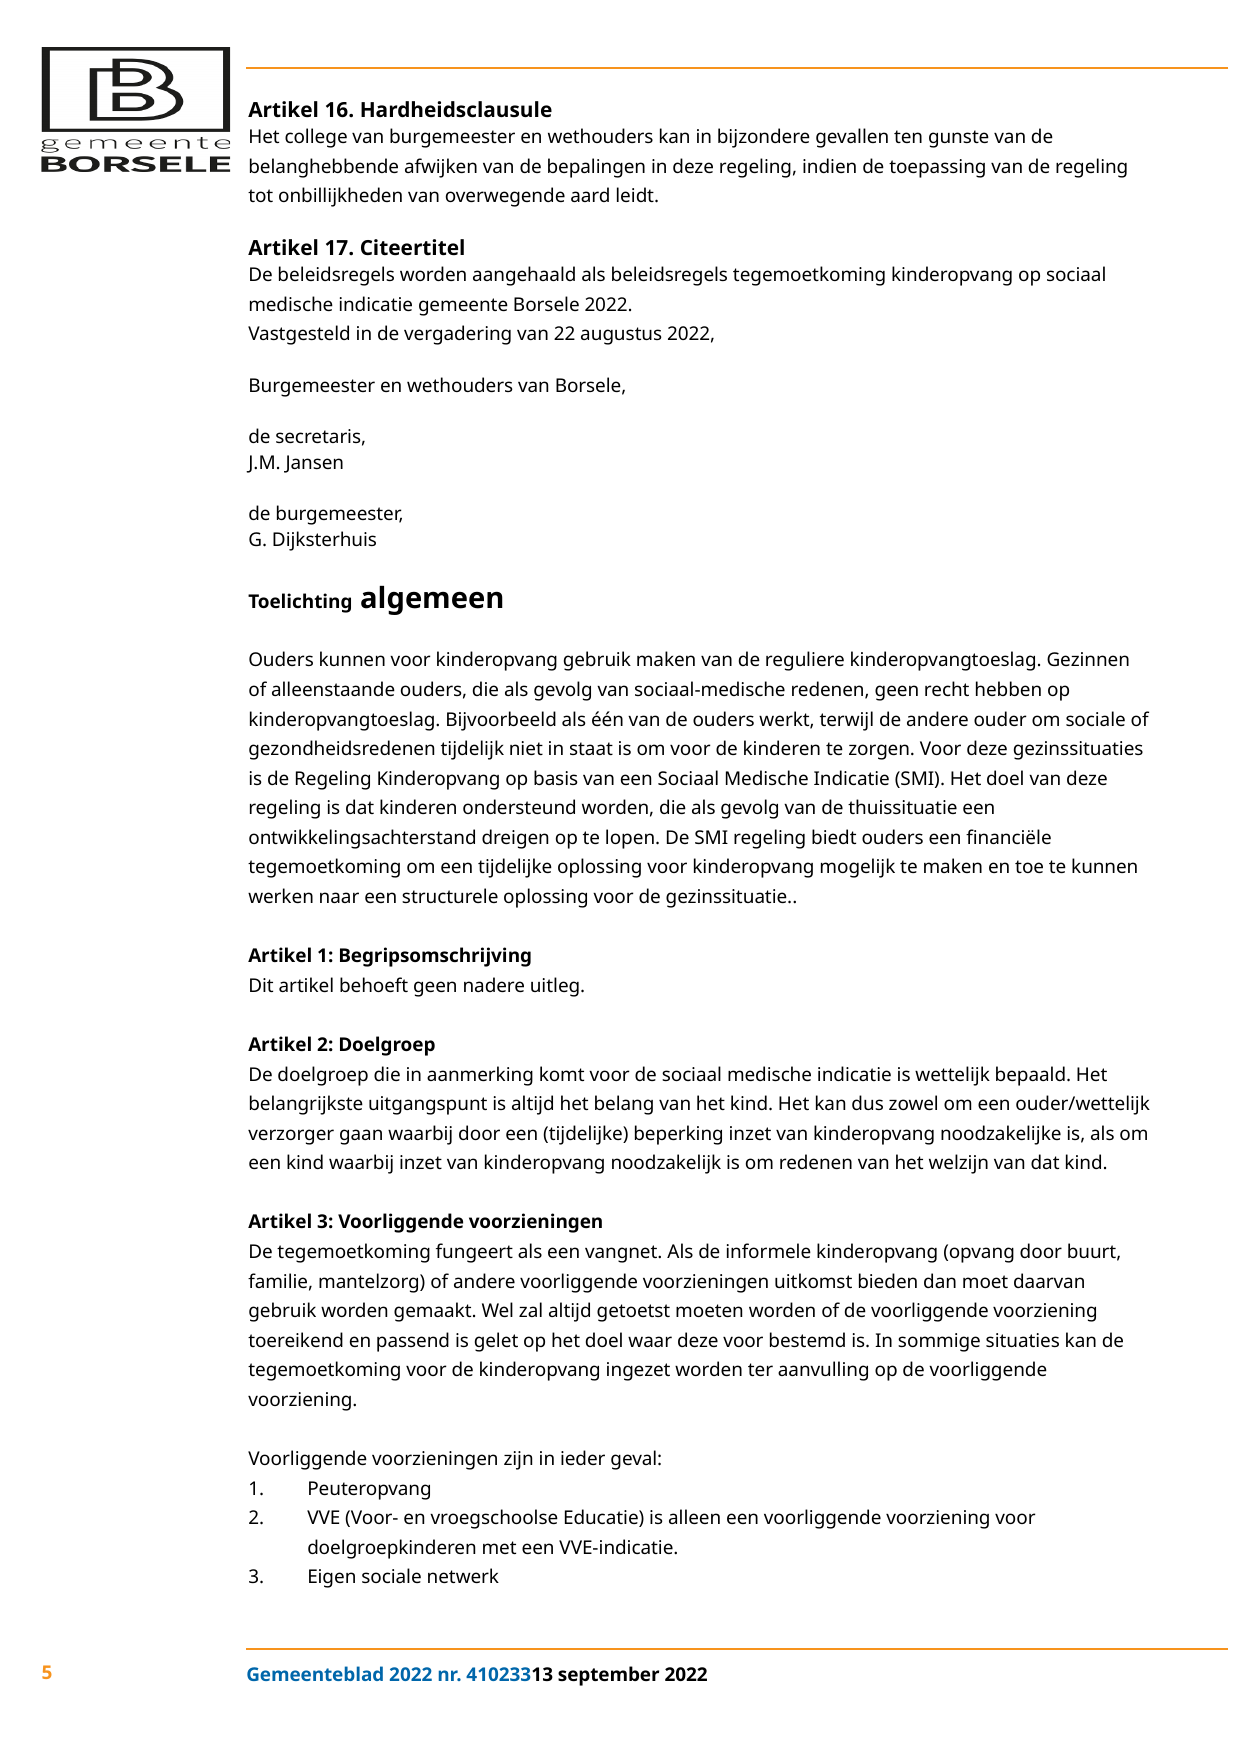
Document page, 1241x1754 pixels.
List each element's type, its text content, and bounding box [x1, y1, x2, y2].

text Vastgesteld in de vergadering van 22 augustus 2022, [248, 320, 1152, 346]
text Artikel 16. Hardheidsclausule [248, 95, 1152, 123]
text Ouders kunnen voor kinderopvang gebruik maken van de reguliere kinderopvangtoeslag. Gezinnen of alleenstaande ouders, die als gevolg van sociaal-medische redenen, geen recht hebben op kinderopvangtoeslag. Bijvoorbeeld als één van de ouders werkt, terwijl de andere ouder om sociale of gezondheidsredenen tijdelijk niet in staat is om voor de kinderen te zorgen. Voor deze gezinssituaties is de Regeling Kinderopvang op basis van een Sociaal Medische Indicatie (SMI). Het doel van deze regeling is dat kinderen ondersteund worden, die als gevolg van de thuissituatie een ontwikkelingsachterstand dreigen op te lopen. De SMI regeling biedt ouders een financiële tegemoetkoming om een tijdelijke oplossing voor kinderopvang mogelijk te maken en toe te kunnen werken naar een structurele oplossing voor de gezinssituatie.. [248, 647, 1152, 909]
text Artikel 2: Doelgroep [248, 1031, 1152, 1057]
picture [41, 47, 231, 172]
text de burgemeester, [248, 501, 1152, 526]
text Dit artikel behoeft geen nadere uitleg. [248, 972, 1152, 998]
list VVE (Voor- en vroegschoolse Educatie) is alleen een voorliggende voorziening voor doelgroepkinderen met een VVE-indicatie. [248, 1504, 1152, 1560]
text Het college van burgemeester en wethouders kan in bijzondere gevallen ten gunste van de belanghebbende afwijken van de bepalingen in deze regeling, indien de toepassing van de regeling tot onbillijkheden van overwegende aard leidt. [248, 123, 1152, 208]
text Artikel 3: Voorliggende voorzieningen [248, 1209, 1152, 1234]
text De tegemoetkoming fungeert als een vangnet. Als de informele kinderopvang (opvang door buurt, familie, mantelzorg) of andere voorliggende voorzieningen uitkomst bieden dan moet daarvan gebruik worden gemaakt. Wel zal altijd getoetst moeten worden of de voorliggende voorziening toereikend en passend is gelet op het doel waar deze voor bestemd is. In sommige situaties kan de tegemoetkoming voor de kinderopvang ingezet worden ter aanvulling op de voorliggende voorziening. [248, 1238, 1152, 1412]
list Eigen sociale netwerk [248, 1564, 1152, 1589]
text de secretaris, [248, 423, 1152, 449]
text Toelichting algemeen [248, 578, 1152, 617]
text De beleidsregels worden aangehaald als beleidsregels tegemoetkoming kinderopvang op sociaal medische indicatie gemeente Borsele 2022. [248, 261, 1152, 317]
text Burgemeester en wethouders van Borsele, [248, 372, 1152, 398]
text G. Dijksterhuis [248, 526, 1152, 552]
text Voorliggende voorzieningen zijn in ieder geval: [248, 1445, 1152, 1471]
text De doelgroep die in aanmerking komt voor de sociaal medische indicatie is wettelijk bepaald. Het belangrijkste uitgangspunt is altijd het belang van het kind. Het kan dus zowel om een ouder/wettelijk verzorger gaan waarbij door een (tijdelijke) beperking inzet van kinderopvang noodzakelijke is, als om een kind waarbij inzet van kinderopvang noodzakelijk is om redenen van het welzijn van dat kind. [248, 1061, 1152, 1175]
text Artikel 17. Citeertitel [248, 233, 1152, 261]
list Peuteropvang [248, 1475, 1152, 1501]
text Artikel 1: Begripsomschrijving [248, 942, 1152, 968]
text J.M. Jansen [248, 449, 1152, 475]
